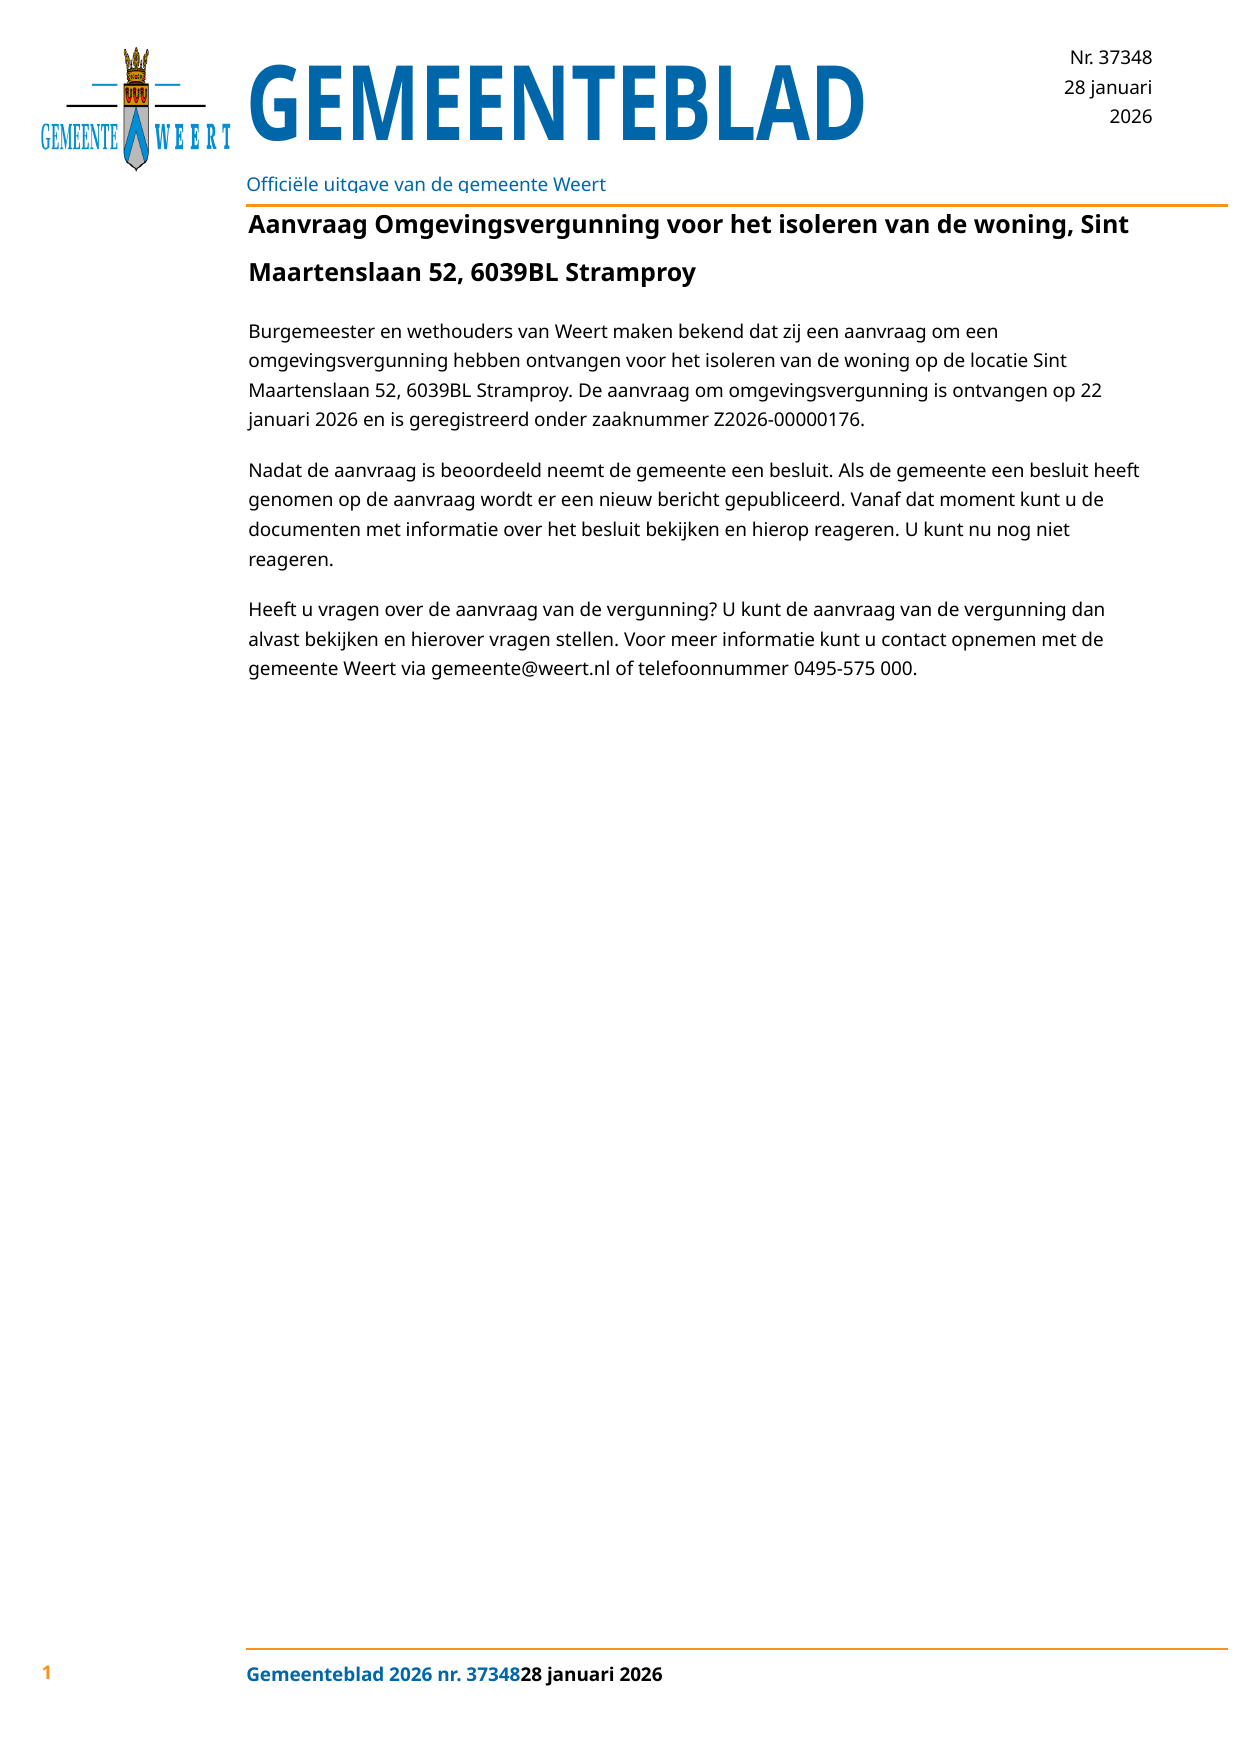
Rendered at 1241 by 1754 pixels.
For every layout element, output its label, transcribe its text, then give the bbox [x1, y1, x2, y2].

text Heeft u vragen over de aanvraag van de vergunning? U kunt de aanvraag van de vergunning dan alvast bekijken en hierover vragen stellen. Voor meer informatie kunt u contact opnemen met de gemeente Weert via gemeente@weert.nl of telefoonnummer 0495-575 000. [248, 596, 1152, 681]
text Aanvraag Omgevingsvergunning voor het isoleren van de woning, Sint Maartenslaan 52, 6039BL Stramproy [248, 207, 1152, 288]
text Burgemeester en wethouders van Weert maken bekend dat zij een aanvraag om een omgevingsvergunning hebben ontvangen voor het isoleren van de woning op de locatie Sint Maartenslaan 52, 6039BL Stramproy. De aanvraag om omgevingsvergunning is ontvangen op 22 januari 2026 en is geregistreerd onder zaaknummer Z2026-00000176. [248, 318, 1152, 432]
picture [41, 47, 231, 172]
text Nadat de aanvraag is beoordeeld neemt de gemeente een besluit. Als de gemeente een besluit heeft genomen op de aanvraag wordt er een nieuw bericht gepubliceerd. Vanaf dat moment kunt u de documenten met informatie over het besluit bekijken en hierop reageren. U kunt nu nog niet reageren. [248, 457, 1152, 572]
